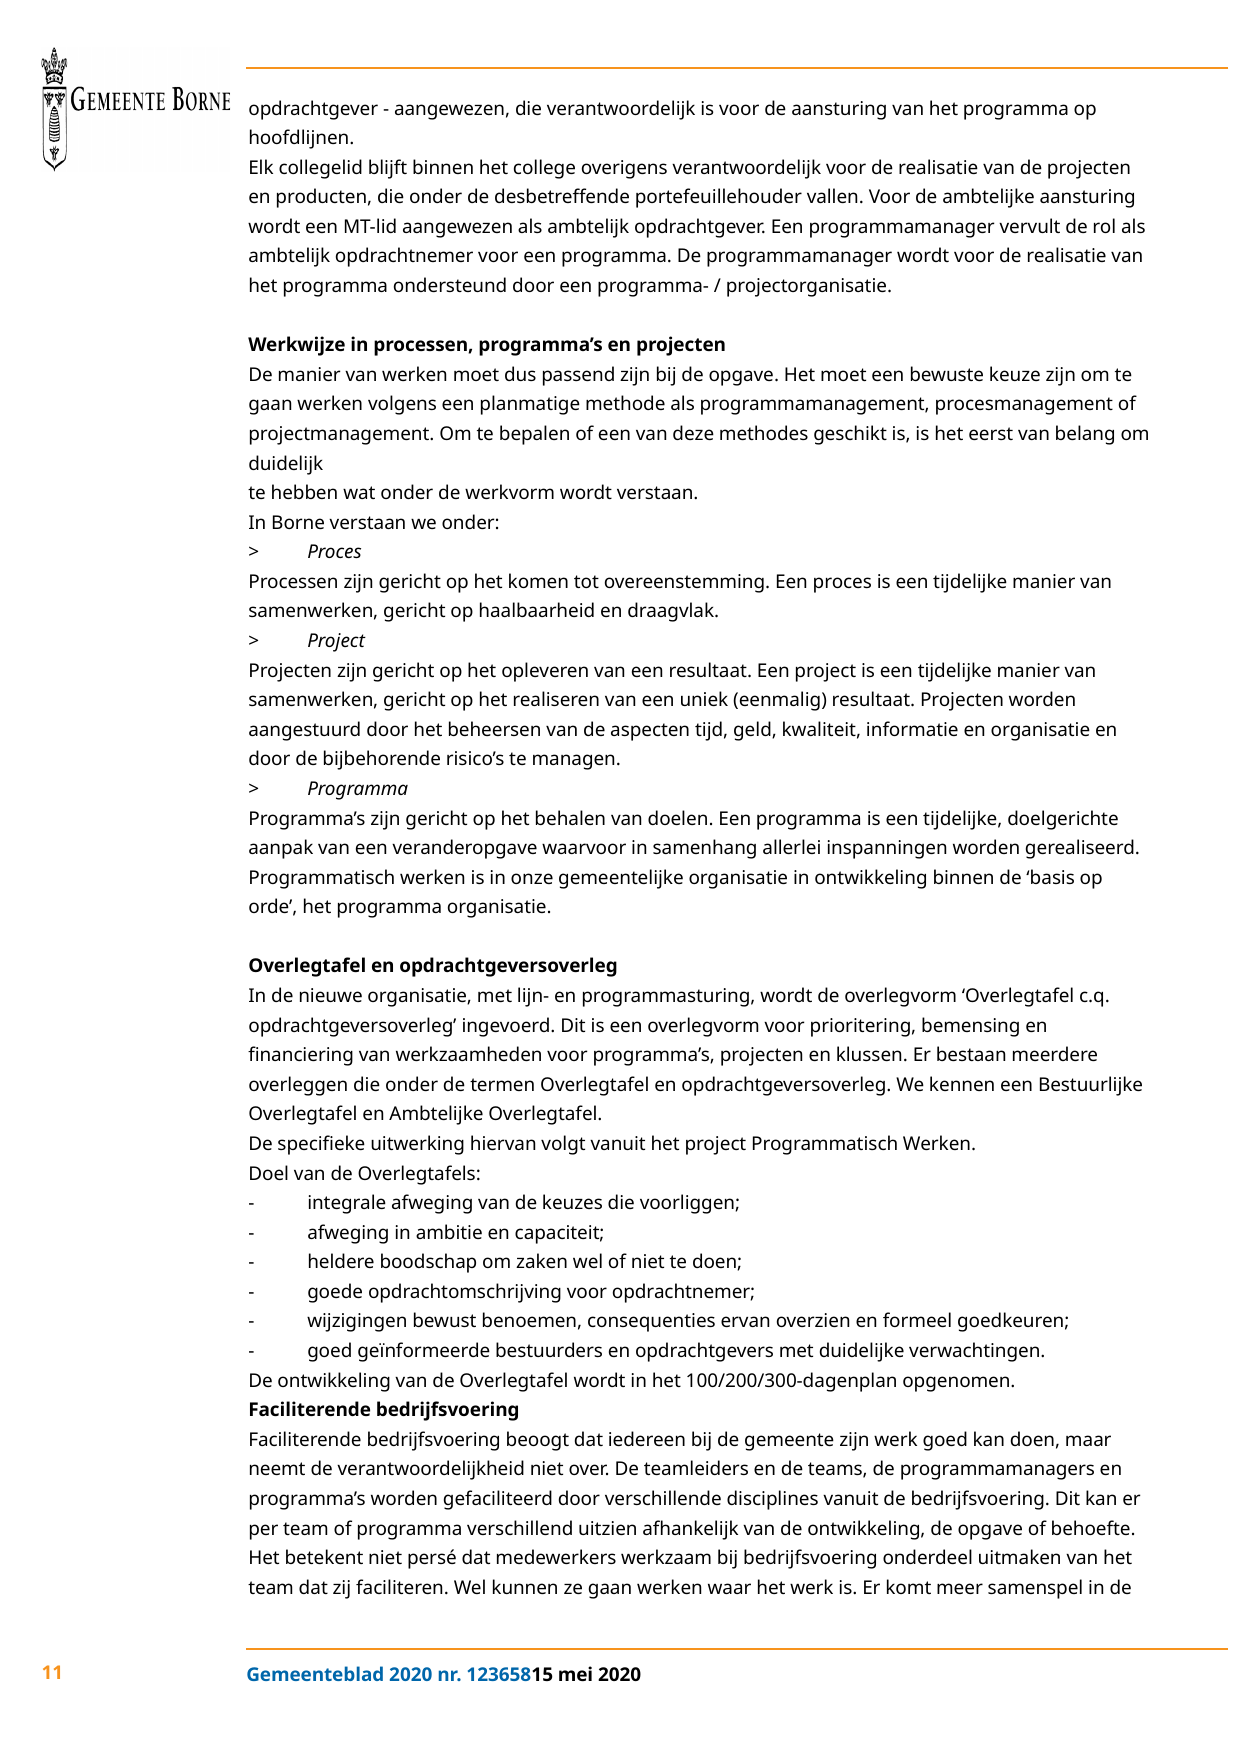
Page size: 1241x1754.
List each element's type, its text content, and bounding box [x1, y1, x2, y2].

text Overlegtafel en opdrachtgeversoverleg [248, 953, 1152, 978]
list goed geïnformeerde bestuurders en opdrachtgevers met duidelijke verwachtingen. [248, 1337, 1152, 1363]
text aanpak van een veranderopgave waarvoor in samenhang allerlei inspanningen worden gerealiseerd. [248, 834, 1152, 860]
text Elk collegelid blijft binnen het college overigens verantwoordelijk voor de realisatie van de projecten en producten, die onder de desbetreffende portefeuillehouder vallen. Voor de ambtelijke aansturing wordt een MT-lid aangewezen als ambtelijk opdrachtgever. Een programmamanager vervult de rol als ambtelijk opdrachtnemer voor een programma. De programmamanager wordt voor de realisatie van het programma ondersteund door een programma- / projectorganisatie. [248, 154, 1152, 298]
text De specifieke uitwerking hiervan volgt vanuit het project Programmatisch Werken. [248, 1130, 1152, 1156]
text door de bijbehorende risico’s te managen. [248, 746, 1152, 771]
list Proces [248, 538, 1152, 564]
list integrale afweging van de keuzes die voorliggen; [248, 1189, 1152, 1215]
text Doel van de Overlegtafels: [248, 1160, 1152, 1186]
list heldere boodschap om zaken wel of niet te doen; [248, 1248, 1152, 1274]
text In de nieuwe organisatie, met lijn- en programmasturing, wordt de overlegvorm ‘Overlegtafel c.q. opdrachtgeversoverleg’ ingevoerd. Dit is een overlegvorm voor prioritering, bemensing en financiering van werkzaamheden voor programma’s, projecten en klussen. Er bestaan meerdere overleggen die onder de termen Overlegtafel en opdrachtgeversoverleg. We kennen een Bestuurlijke Overlegtafel en Ambtelijke Overlegtafel. [248, 982, 1152, 1126]
text De ontwikkeling van de Overlegtafel wordt in het 100/200/300-dagenplan opgenomen. [248, 1367, 1152, 1393]
text In Borne verstaan we onder: [248, 509, 1152, 535]
list wijzigingen bewust benoemen, consequenties ervan overzien en formeel goedkeuren; [248, 1308, 1152, 1333]
list Project [248, 627, 1152, 653]
text Werkwijze in processen, programma’s en projecten [248, 331, 1152, 357]
list goede opdrachtomschrijving voor opdrachtnemer; [248, 1278, 1152, 1304]
text opdrachtgever - aangewezen, die verantwoordelijk is voor de aansturing van het programma op hoofdlijnen. [248, 95, 1152, 150]
text De manier van werken moet dus passend zijn bij de opgave. Het moet een bewuste keuze zijn om te gaan werken volgens een planmatige methode als programmamanagement, procesmanagement of projectmanagement. Om te bepalen of een van deze methodes geschikt is, is het eerst van belang om duidelijk [248, 361, 1152, 476]
list Programma [248, 775, 1152, 801]
text Programmatisch werken is in onze gemeentelijke organisatie in ontwikkeling binnen de ‘basis op orde’, het programma organisatie. [248, 864, 1152, 919]
text Faciliterende bedrijfsvoering beoogt dat iedereen bij de gemeente zijn werk goed kan doen, maar neemt de verantwoordelijkheid niet over. De teamleiders en de teams, de programmamanagers en programma’s worden gefaciliteerd door verschillende disciplines vanuit de bedrijfsvoering. Dit kan er per team of programma verschillend uitzien afhankelijk van de ontwikkeling, de opgave of behoefte. Het betekent niet persé dat medewerkers werkzaam bij bedrijfsvoering onderdeel uitmaken van het team dat zij faciliteren. Wel kunnen ze gaan werken waar het werk is. Er komt meer samenspel in de [248, 1426, 1152, 1600]
text te hebben wat onder de werkvorm wordt verstaan. [248, 479, 1152, 505]
text Projecten zijn gericht op het opleveren van een resultaat. Een project is een tijdelijke manier van samenwerken, gericht op het realiseren van een uniek (eenmalig) resultaat. Projecten worden aangestuurd door het beheersen van de aspecten tijd, geld, kwaliteit, informatie en organisatie en [248, 657, 1152, 742]
list afweging in ambitie en capaciteit; [248, 1219, 1152, 1245]
text Faciliterende bedrijfsvoering [248, 1396, 1152, 1422]
text Programma’s zijn gericht op het behalen van doelen. Een programma is een tijdelijke, doelgerichte [248, 805, 1152, 831]
text Processen zijn gericht op het komen tot overeenstemming. Een proces is een tijdelijke manier van samenwerken, gericht op haalbaarheid en draagvlak. [248, 568, 1152, 623]
picture [41, 47, 231, 172]
